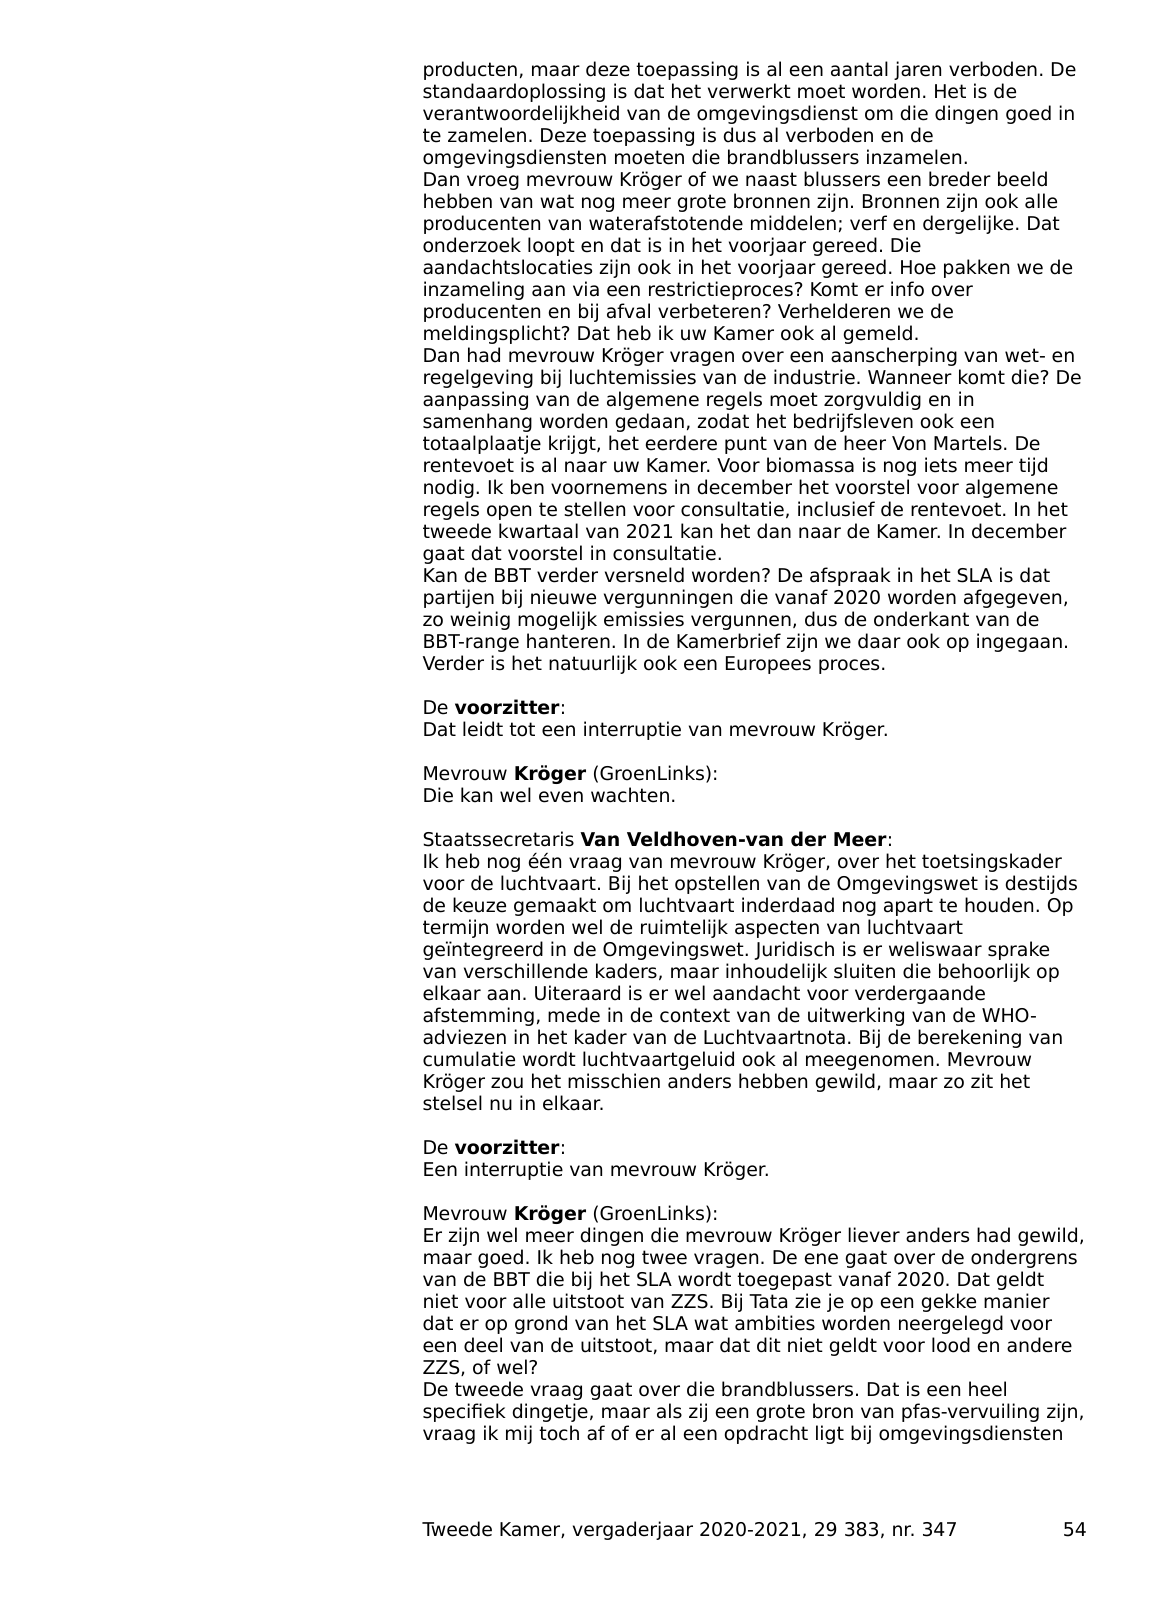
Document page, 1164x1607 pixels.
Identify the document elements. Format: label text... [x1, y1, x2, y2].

text Dan vroeg mevrouw Kröger of we naast blussers een breder beeld hebben van wat nog meer grote bronnen zijn. Bronnen zijn ook alle producenten van waterafstotende middelen; verf en dergelijke. Dat onderzoek loopt en dat is in het voorjaar gereed. Die aandachtslocaties zijn ook in het voorjaar gereed. Hoe pakken we de inzameling aan via een restrictieproces? Komt er info over producenten en bij afval verbeteren? Verhelderen we de meldingsplicht? Dat heb ik uw Kamer ook al gemeld. [422, 169, 1087, 345]
text Ik heb nog één vraag van mevrouw Kröger, over het toetsingskader voor de luchtvaart. Bij het opstellen van de Omgevingswet is destijds de keuze gemaakt om luchtvaart inderdaad nog apart te houden. Op termijn worden wel de ruimtelijk aspecten van luchtvaart geïntegreerd in de Omgevingswet. Juridisch is er weliswaar sprake van verschillende kaders, maar inhoudelijk sluiten die behoorlijk op elkaar aan. Uiteraard is er wel aandacht voor verdergaande afstemming, mede in de context van de uitwerking van de WHO-adviezen in het kader van de Luchtvaartnota. Bij de berekening van cumulatie wordt luchtvaartgeluid ook al meegenomen. Mevrouw Kröger zou het misschien anders hebben gewild, maar zo zit het stelsel nu in elkaar. [422, 851, 1087, 1115]
text De tweede vraag gaat over die brandblussers. Dat is een heel specifiek dingetje, maar als zij een grote bron van pfas-vervuiling zijn, vraag ik mij toch af of er al een opdracht ligt bij omgevingsdiensten [422, 1379, 1087, 1445]
text Dat leidt tot een interruptie van mevrouw Kröger. [422, 719, 1087, 741]
text Dan had mevrouw Kröger vragen over een aanscherping van wet- en regelgeving bij luchtemissies van de industrie. Wanneer komt die? De aanpassing van de algemene regels moet zorgvuldig en in samenhang worden gedaan, zodat het bedrijfsleven ook een totaalplaatje krijgt, het eerdere punt van de heer Von Martels. De rentevoet is al naar uw Kamer. Voor biomassa is nog iets meer tijd nodig. Ik ben voornemens in december het voorstel voor algemene regels open te stellen voor consultatie, inclusief de rentevoet. In het tweede kwartaal van 2021 kan het dan naar de Kamer. In december gaat dat voorstel in consultatie. [422, 345, 1087, 564]
text Een interruptie van mevrouw Kröger. [422, 1159, 1087, 1181]
text Staatssecretaris Van Veldhoven-van der Meer: [422, 829, 1087, 851]
text De voorzitter: [422, 697, 1087, 719]
text Die kan wel even wachten. [422, 785, 1087, 807]
text producten, maar deze toepassing is al een aantal jaren verboden. De standaardoplossing is dat het verwerkt moet worden. Het is de verantwoordelijkheid van de omgevingsdienst om die dingen goed in te zamelen. Deze toepassing is dus al verboden en de omgevingsdiensten moeten die brandblussers inzamelen. [422, 59, 1087, 169]
text Mevrouw Kröger (GroenLinks): [422, 1203, 1087, 1225]
text Er zijn wel meer dingen die mevrouw Kröger liever anders had gewild, maar goed. Ik heb nog twee vragen. De ene gaat over de ondergrens van de BBT die bij het SLA wordt toegepast vanaf 2020. Dat geldt niet voor alle uitstoot van ZZS. Bij Tata zie je op een gekke manier dat er op grond van het SLA wat ambities worden neergelegd voor een deel van de uitstoot, maar dat dit niet geldt voor lood en andere ZZS, of wel? [422, 1225, 1087, 1379]
text Kan de BBT verder versneld worden? De afspraak in het SLA is dat partijen bij nieuwe vergunningen die vanaf 2020 worden afgegeven, zo weinig mogelijk emissies vergunnen, dus de onderkant van de BBT-range hanteren. In de Kamerbrief zijn we daar ook op ingegaan. Verder is het natuurlijk ook een Europees proces. [422, 564, 1087, 674]
text Mevrouw Kröger (GroenLinks): [422, 763, 1087, 785]
text De voorzitter: [422, 1137, 1087, 1159]
